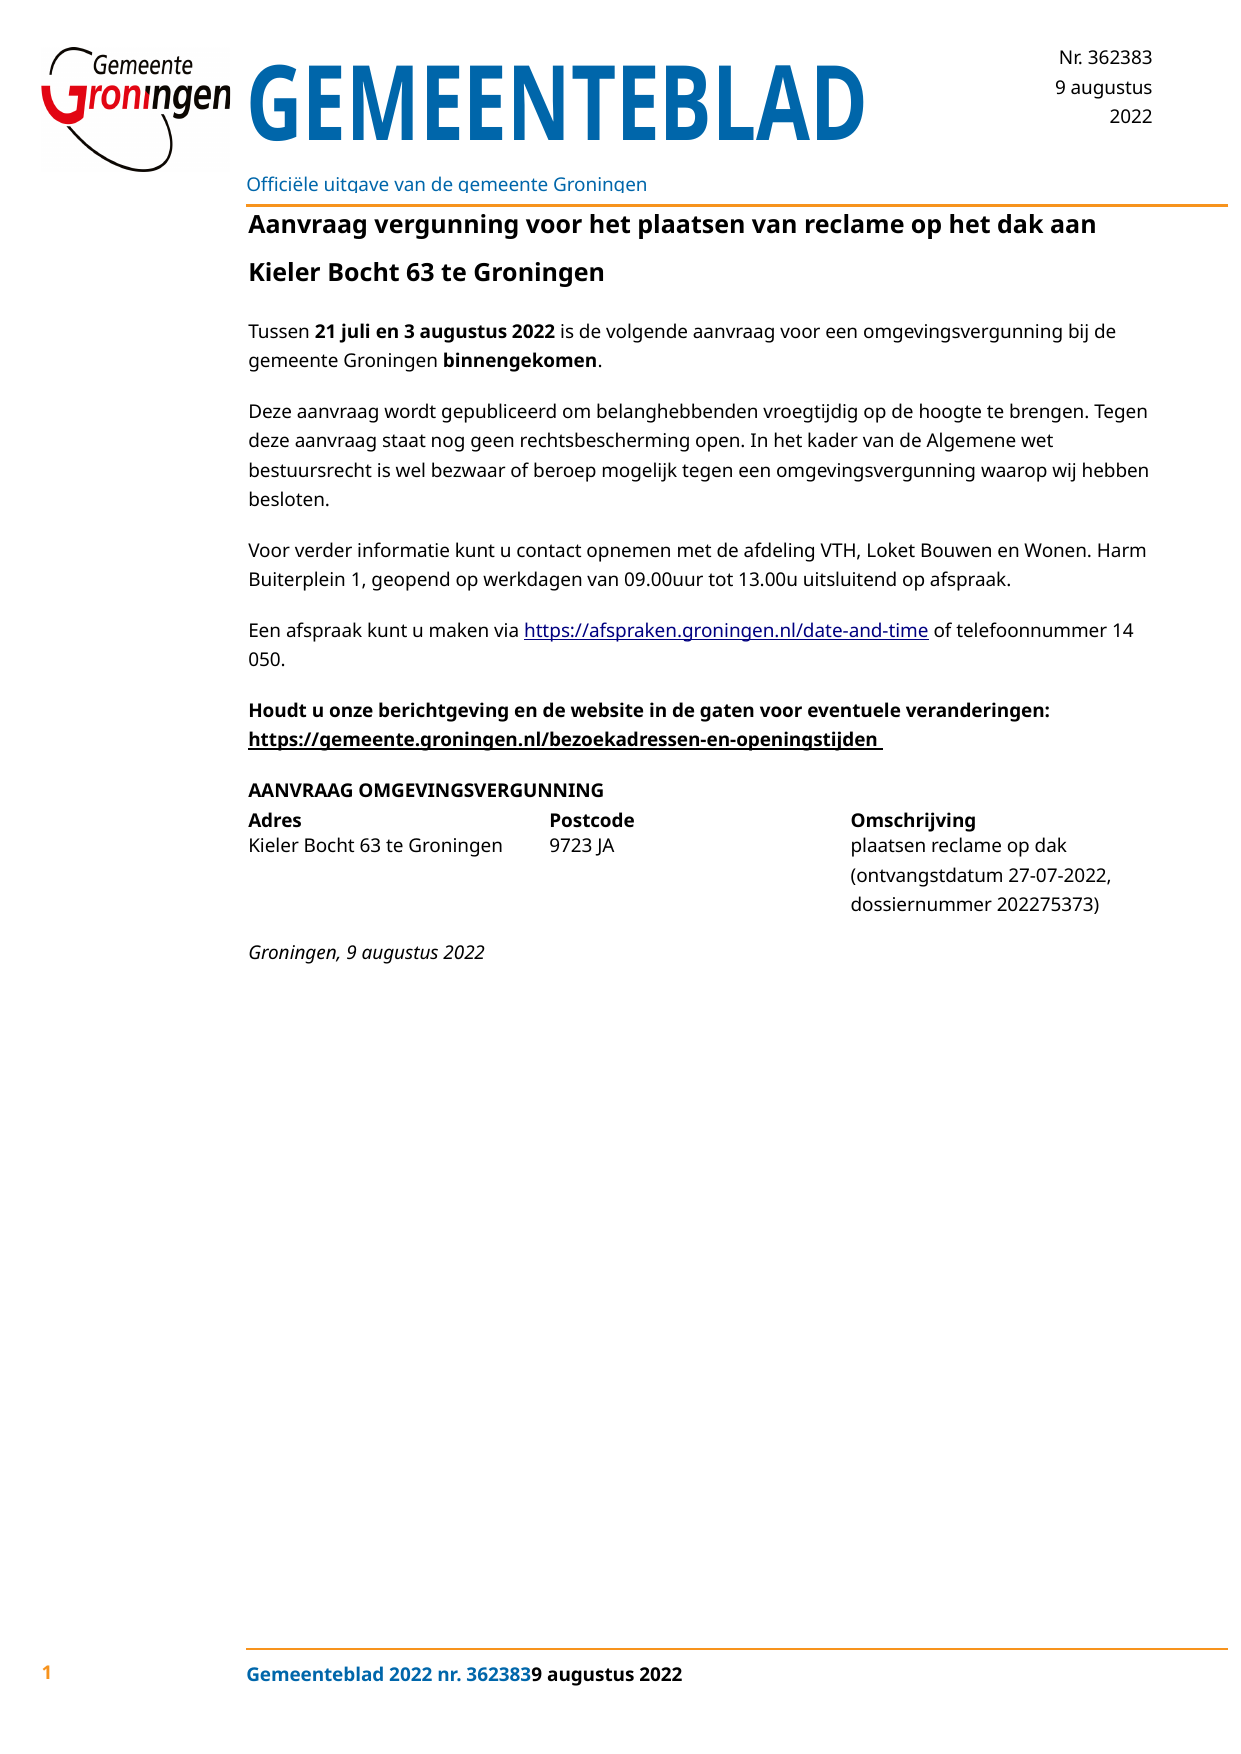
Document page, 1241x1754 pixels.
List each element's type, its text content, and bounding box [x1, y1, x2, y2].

text Een afspraak kunt u maken via https://afspraken.groningen.nl/date-and-time of telefoonnummer 14 050. [248, 617, 1152, 672]
table_header Omschrijving [850, 807, 1152, 832]
text Voor verder informatie kunt u contact opnemen met de afdeling VTH, Loket Bouwen en Wonen. Harm Buiterplein 1, geopend op werkdagen van 09.00uur tot 13.00u uitsluitend op afspraak. [248, 537, 1152, 592]
picture [41, 47, 231, 172]
table_cell plaatsen reclame op dak (ontvangstdatum 27-07-2022, dossiernummer 202275373) [850, 833, 1152, 917]
text Houdt u onze berichtgeving en de website in de gaten voor eventuele veranderingen: https://gemeente.groningen.nl/bezoekadressen-en-openingstijden [248, 697, 1152, 752]
table_header Postcode [549, 807, 850, 832]
text Aanvraag vergunning voor het plaatsen van reclame op het dak aan Kieler Bocht 63 te Groningen [248, 207, 1152, 288]
text Groningen, 9 augustus 2022 [248, 939, 1152, 964]
text AANVRAAG OMGEVINGSVERGUNNING [248, 777, 1152, 803]
table_cell Kieler Bocht 63 te Groningen [248, 833, 549, 917]
text Deze aanvraag wordt gepubliceerd om belanghebbenden vroegtijdig op de hoogte te brengen. Tegen deze aanvraag staat nog geen rechtsbescherming open. In het kader van de Algemene wet bestuursrecht is wel bezwaar of beroep mogelijk tegen een omgevingsvergunning waarop wij hebben besloten. [248, 398, 1152, 512]
text Tussen 21 juli en 3 augustus 2022 is de volgende aanvraag voor een omgevingsvergunning bij de gemeente Groningen binnengekomen. [248, 318, 1152, 373]
table_cell 9723 JA [549, 833, 850, 917]
table_header Adres [248, 807, 549, 832]
